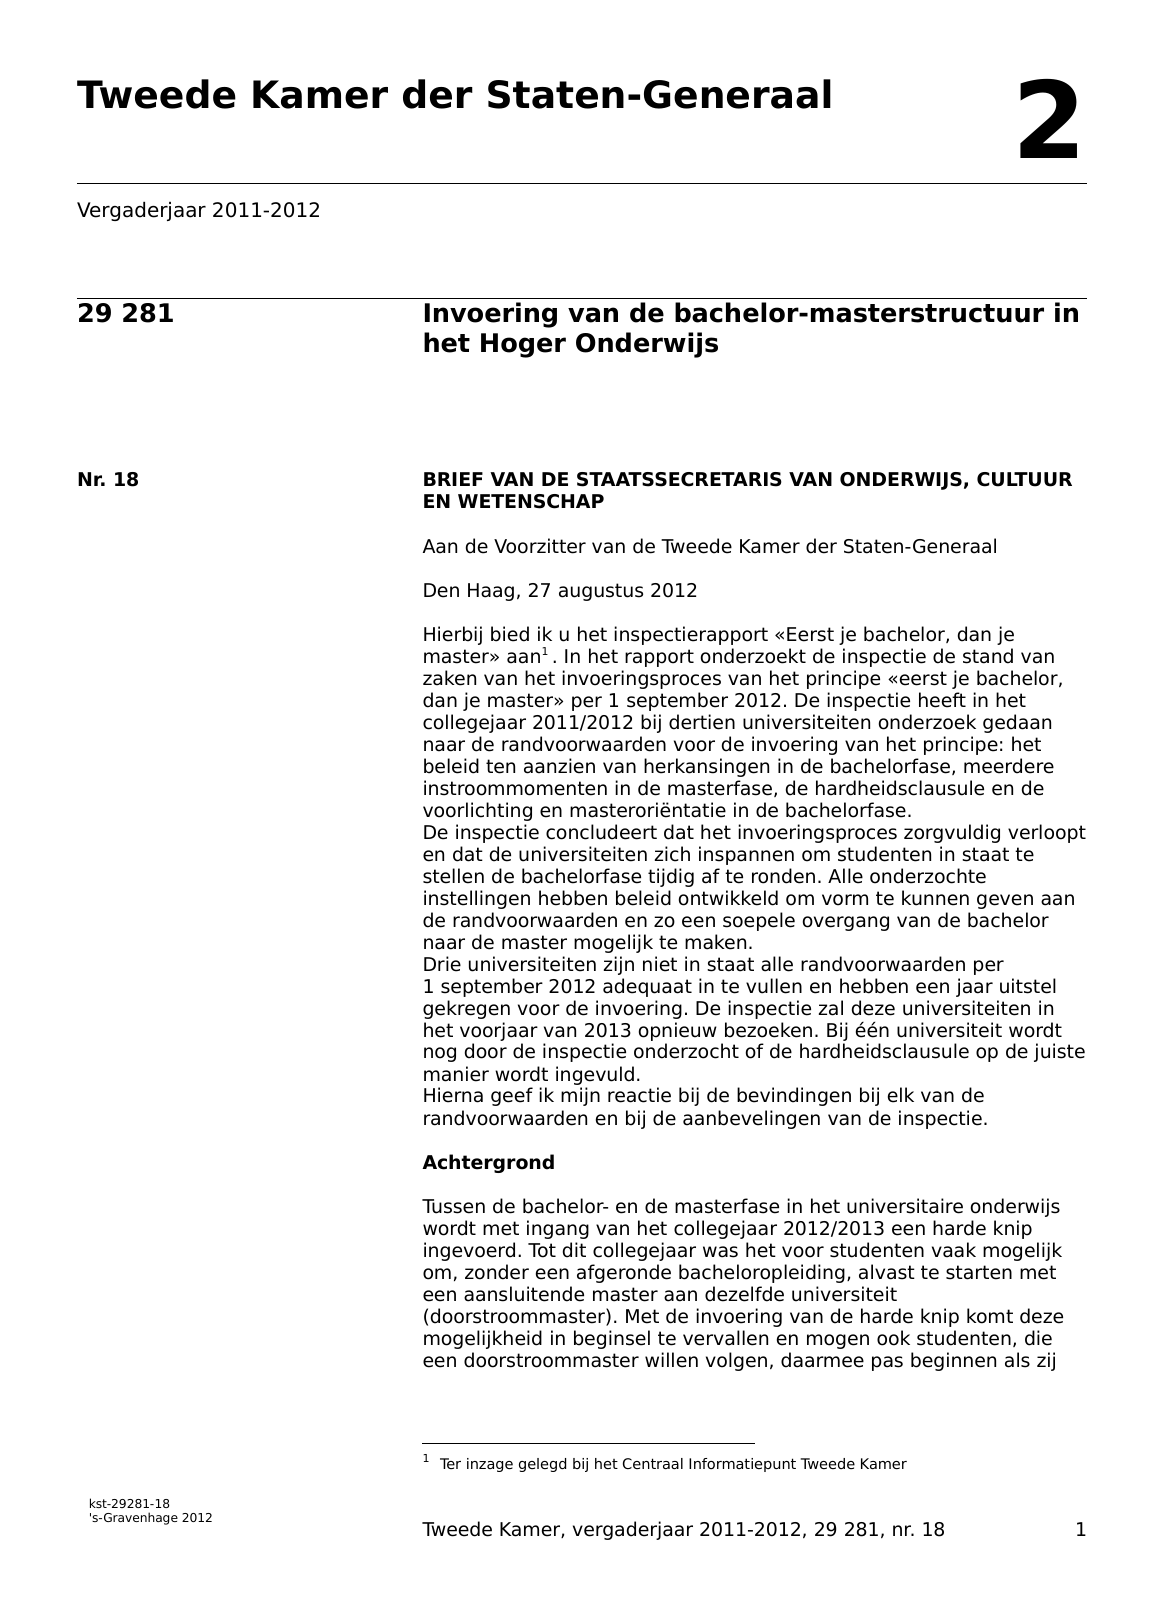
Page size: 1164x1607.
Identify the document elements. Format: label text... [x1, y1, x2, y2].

table_header 2 [886, 59, 1087, 183]
table_header Tweede Kamer der Staten-Generaal [77, 59, 886, 183]
text 's-Gravenhage 2012 [88, 1511, 323, 1525]
subtitle Achtergrond [422, 1152, 1087, 1173]
text Den Haag, 27 augustus 2012 [422, 580, 1087, 602]
text Aan de Voorzitter van de Tweede Kamer der Staten-Generaal [422, 536, 1087, 557]
text De inspectie concludeert dat het invoeringsproces zorgvuldig verloopt en dat de universiteiten zich inspannen om studenten in staat te stellen de bachelorfase tijdig af te ronden. Alle onderzochte instellingen hebben beleid ontwikkeld om vorm te kunnen geven aan de randvoorwaarden en zo een soepele overgang van de bachelor naar de master mogelijk te maken. [422, 822, 1087, 953]
text Drie universiteiten zijn niet in staat alle randvoorwaarden per 1 september 2012 adequaat in te vullen en hebben een jaar uitstel gekregen voor de invoering. De inspectie zal deze universiteiten in het voorjaar van 2013 opnieuw bezoeken. Bij één universiteit wordt nog door de inspectie onderzocht of de hardheidsclausule op de juiste manier wordt ingevuld. [422, 953, 1087, 1085]
text Ter inzage gelegd bij het Centraal Informatiepunt Tweede Kamer [422, 1452, 1087, 1474]
text Tussen de bachelor- en de masterfase in het universitaire onderwijs wordt met ingang van het collegejaar 2012/2013 een harde knip ingevoerd. Tot dit collegejaar was het voor studenten vaak mogelijk om, zonder een afgeronde bacheloropleiding, alvast te starten met een aansluitende master aan dezelfde universiteit (doorstroommaster). Met de invoering van de harde knip komt deze mogelijkheid in beginsel te vervallen en mogen ook studenten, die een doorstroommaster willen volgen, daarmee pas beginnen als zij [422, 1196, 1087, 1372]
subtitle Nr. 18 BRIEF VAN DE STAATSSECRETARIS VAN ONDERWIJS, CULTUUR EN WETENSCHAP [77, 469, 1087, 513]
text kst-29281-18 [88, 1497, 323, 1511]
subtitle 29 281 Invoering van de bachelor-masterstructuur in het Hoger Onderwijs [77, 299, 1087, 358]
table_cell Vergaderjaar 2011-2012 [77, 184, 1087, 298]
text Hierbij bied ik u het inspectierapport «Eerst je bachelor, dan je master» aan. In het rapport onderzoekt de inspectie de stand van zaken van het invoeringsproces van het principe «eerst je bachelor, dan je master» per 1 september 2012. De inspectie heeft in het collegejaar 2011/2012 bij dertien universiteiten onderzoek gedaan naar de randvoorwaarden voor de invoering van het principe: het beleid ten aanzien van herkansingen in de bachelorfase, meerdere instroommomenten in de masterfase, de hardheidsclausule en de voorlichting en masteroriëntatie in de bachelorfase. [422, 624, 1087, 822]
text Hierna geef ik mijn reactie bij de bevindingen bij elk van de randvoorwaarden en bij de aanbevelingen van de inspectie. [422, 1085, 1087, 1129]
